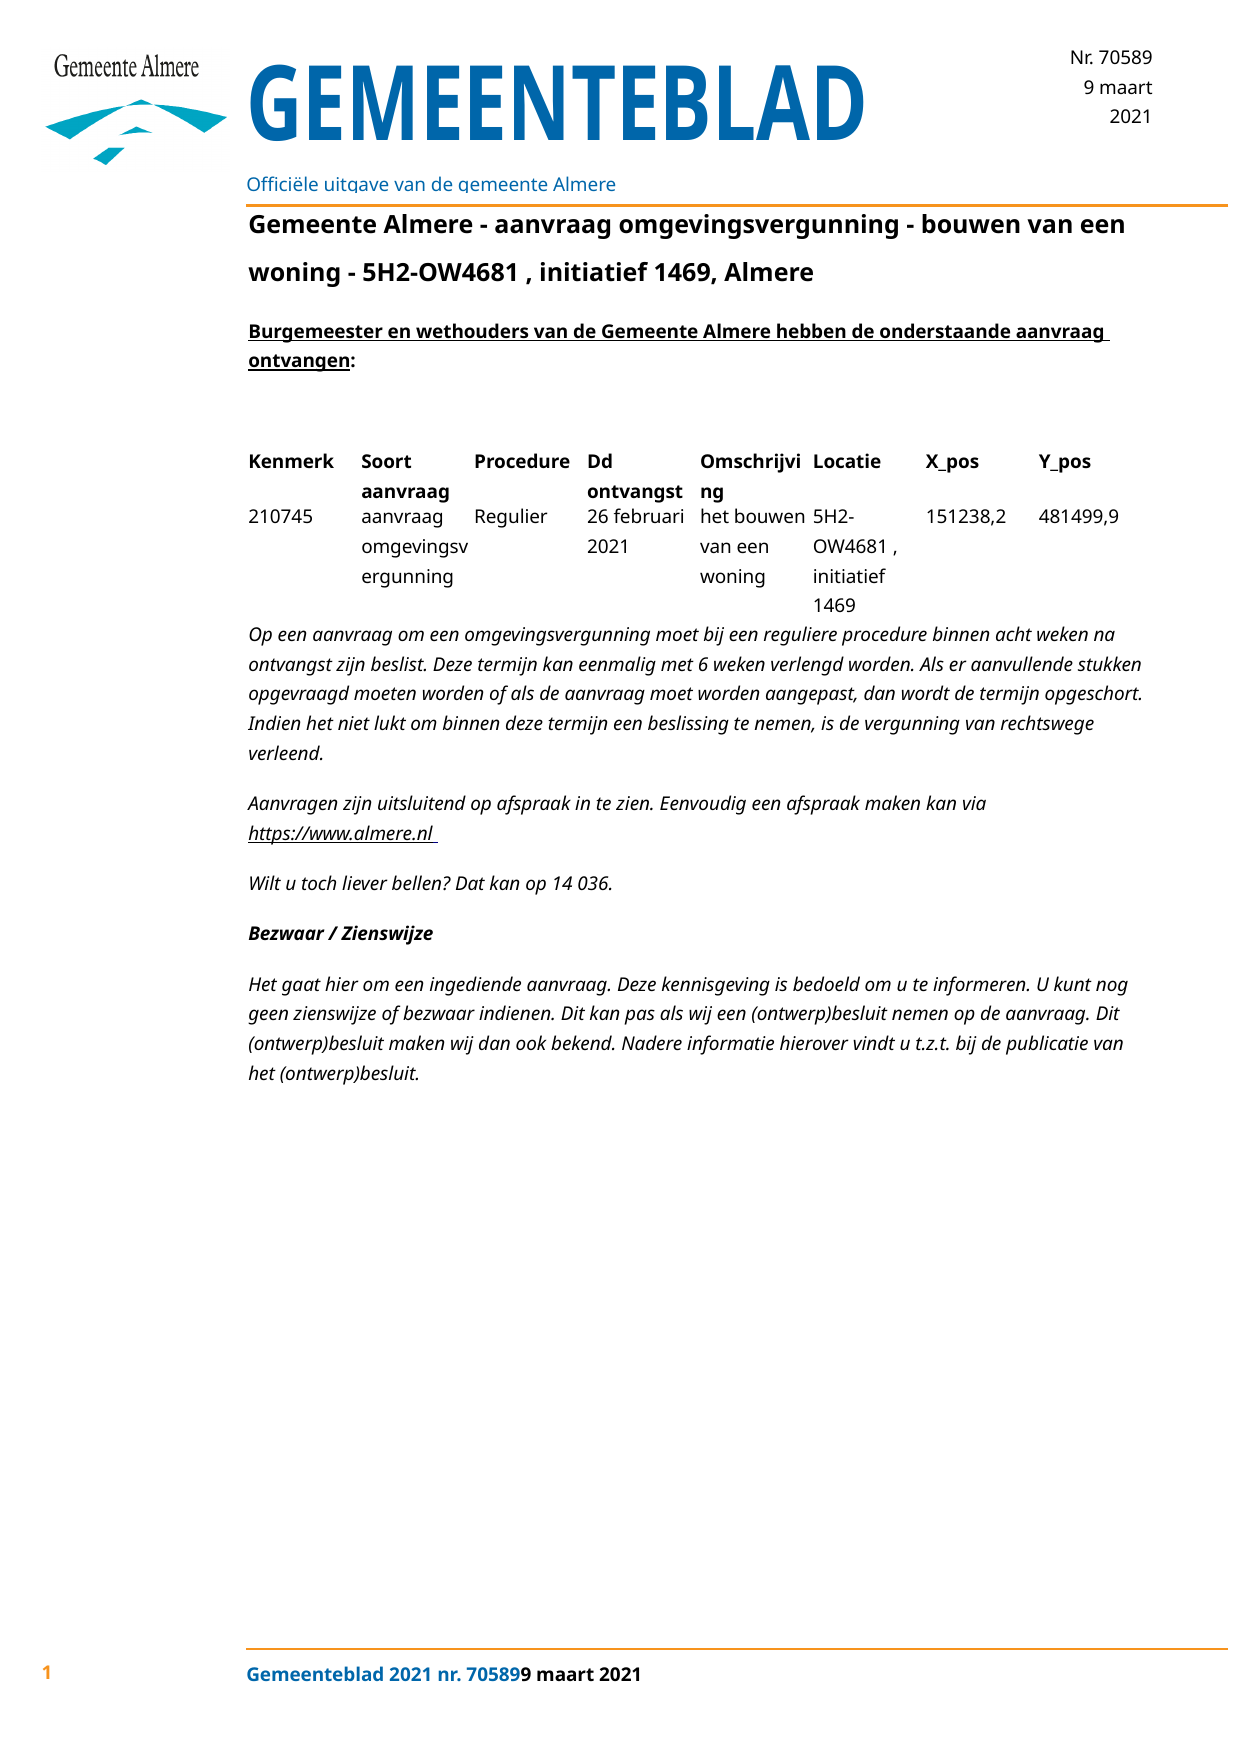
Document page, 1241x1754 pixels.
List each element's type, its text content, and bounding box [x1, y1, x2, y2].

picture [41, 47, 231, 172]
table_cell 210745 [248, 504, 361, 618]
text Op een aanvraag om een omgevingsvergunning moet bij een reguliere procedure binnen acht weken na ontvangst zijn beslist. Deze termijn kan eenmalig met 6 weken verlengd worden. Als er aanvullende stukken opgevraagd moeten worden of als de aanvraag moet worden aangepast, dan wordt de termijn opgeschort. Indien het niet lukt om binnen deze termijn een beslissing te nemen, is de vergunning van rechtswege verleend. [248, 621, 1152, 766]
table_header Procedure [474, 449, 587, 504]
text Wilt u toch liever bellen? Dat kan op 14 036. [248, 870, 1152, 896]
text Het gaat hier om een ingediende aanvraag. Deze kennisgeving is bedoeld om u te informeren. U kunt nog geen zienswijze of bezwaar indienen. Dit kan pas als wij een (ontwerp)besluit nemen op de aanvraag. Dit (ontwerp)besluit maken wij dan ook bekend. Nadere informatie hierover vindt u t.z.t. bij de publicatie van het (ontwerp)besluit. [248, 971, 1152, 1086]
table_cell 151238,2 [926, 504, 1038, 618]
table_header Dd ontvangst [587, 449, 700, 504]
table_header Omschrijving [700, 449, 813, 504]
table_cell het bouwen van een woning [700, 504, 813, 618]
table_header Y_pos [1039, 449, 1152, 504]
text Aanvragen zijn uitsluitend op afspraak in te zien. Eenvoudig een afspraak maken kan via https://www.almere.nl [248, 790, 1152, 846]
table_cell aanvraag omgevingsvergunning [361, 504, 474, 618]
table_header X_pos [926, 449, 1038, 504]
table_cell 481499,9 [1039, 504, 1152, 618]
text Bezwaar / Zienswijze [248, 921, 1152, 946]
table_cell 5H2-OW4681 , initiatief 1469 [813, 504, 926, 618]
table_cell Regulier [474, 504, 587, 618]
text Burgemeester en wethouders van de Gemeente Almere hebben de onderstaande aanvraag ontvangen: [248, 318, 1152, 373]
table_cell 26 februari 2021 [587, 504, 700, 618]
table_header Kenmerk [248, 449, 361, 504]
text Gemeente Almere - aanvraag omgevingsvergunning - bouwen van een woning - 5H2-OW4681 , initiatief 1469, Almere [248, 207, 1152, 288]
table_header Locatie [813, 449, 926, 504]
table_header Soort aanvraag [361, 449, 474, 504]
